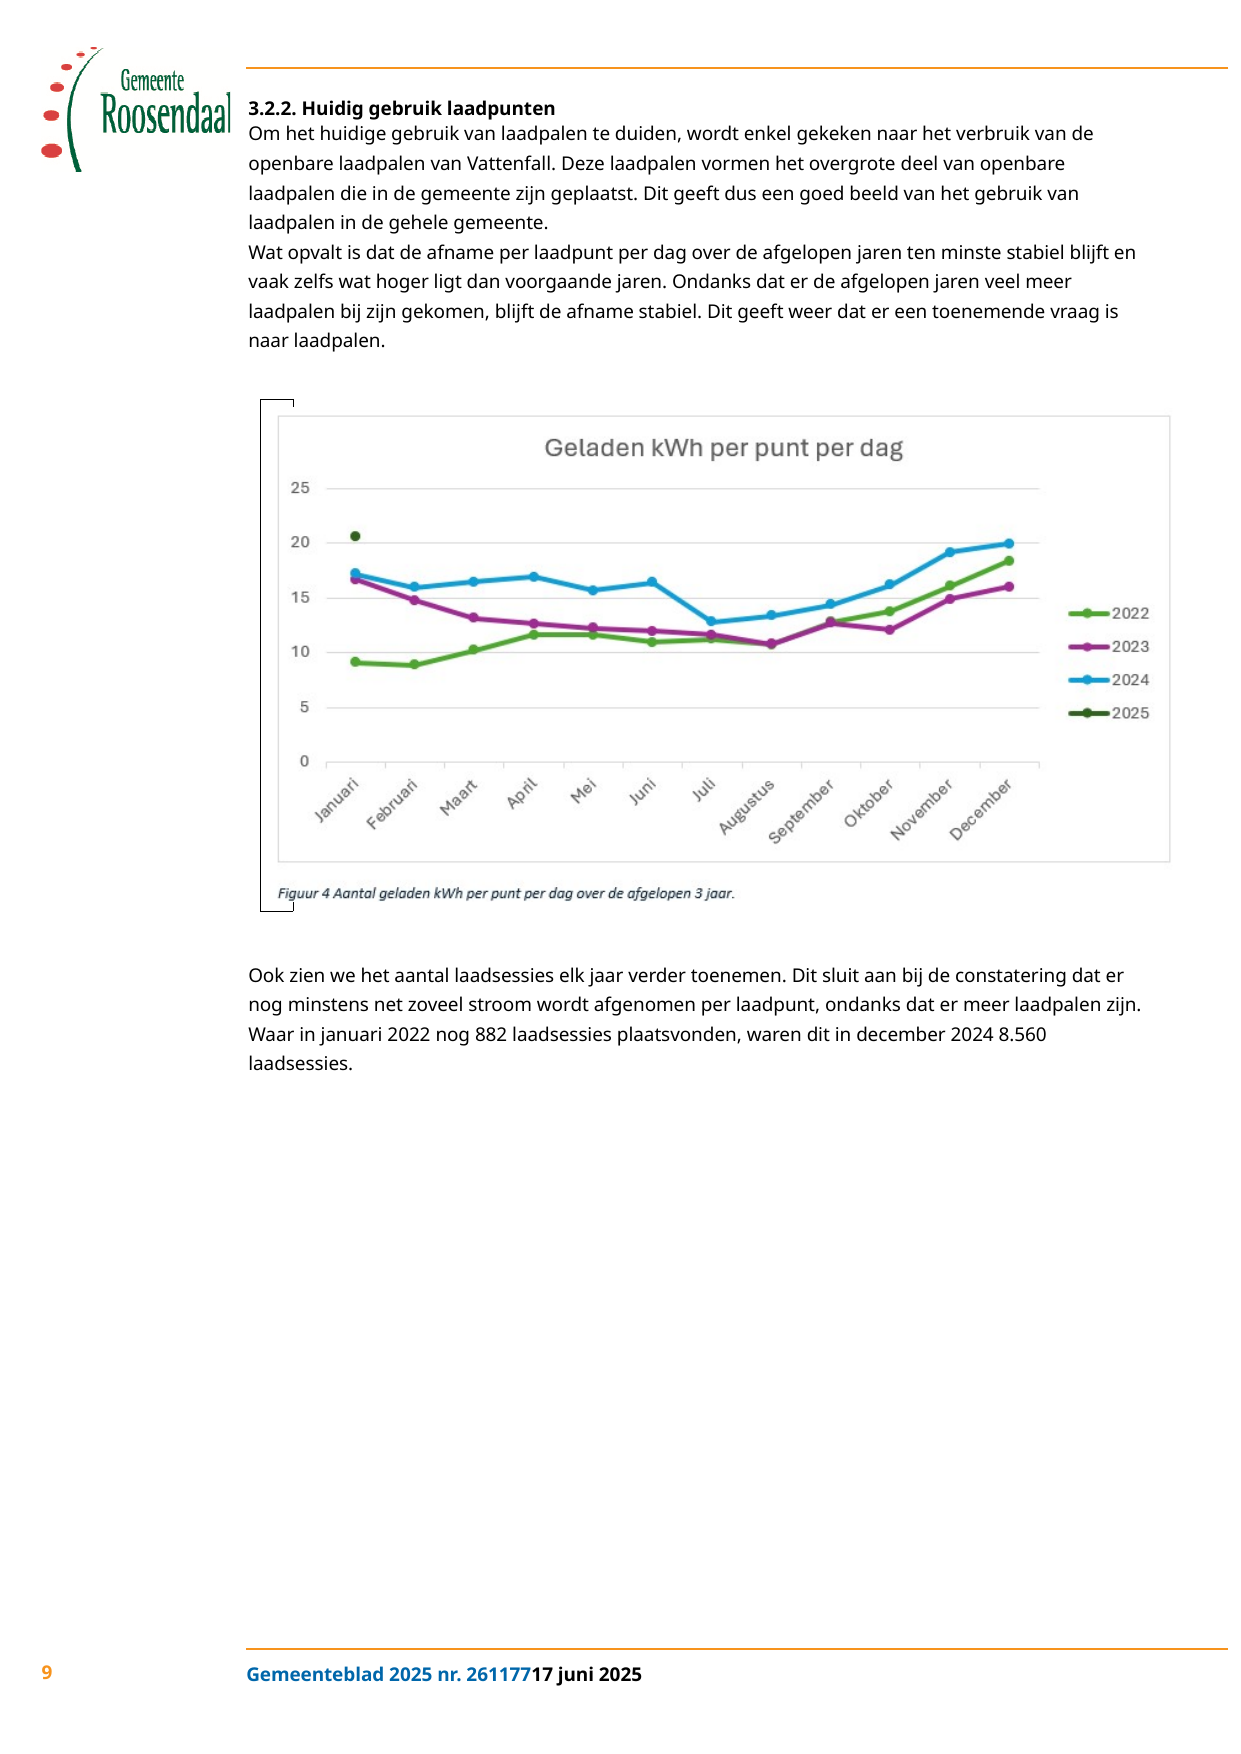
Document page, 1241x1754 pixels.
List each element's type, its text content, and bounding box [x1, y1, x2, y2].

text Om het huidige gebruik van laadpalen te duiden, wordt enkel gekeken naar het verbruik van de openbare laadpalen van Vattenfall. Deze laadpalen vormen het overgrote deel van openbare laadpalen die in de gemeente zijn geplaatst. Dit geeft dus een goed beeld van het gebruik van laadpalen in de gehele gemeente. [248, 121, 1152, 235]
text Wat opvalt is dat de afname per laadpunt per dag over de afgelopen jaren ten minste stabiel blijft en vaak zelfs wat hoger ligt dan voorgaande jaren. Ondanks dat er de afgelopen jaren veel meer laadpalen bij zijn gekomen, blijft de afname stabiel. Dit geeft weer dat er een toenemende vraag is naar laadpalen. [248, 239, 1152, 353]
text Ook zien we het aantal laadsessies elk jaar verder toenemen. Dit sluit aan bij de constatering dat er nog minstens net zoveel stroom wordt afgenomen per laadpunt, ondanks dat er meer laadpalen zijn. Waar in januari 2022 nog 882 laadsessies plaatsvonden, waren dit in december 2024 8.560 laadsessies. [248, 962, 1152, 1076]
text 3.2.2. Huidig gebruik laadpunten [248, 95, 1152, 121]
picture [268, 407, 1173, 902]
picture [41, 47, 231, 172]
